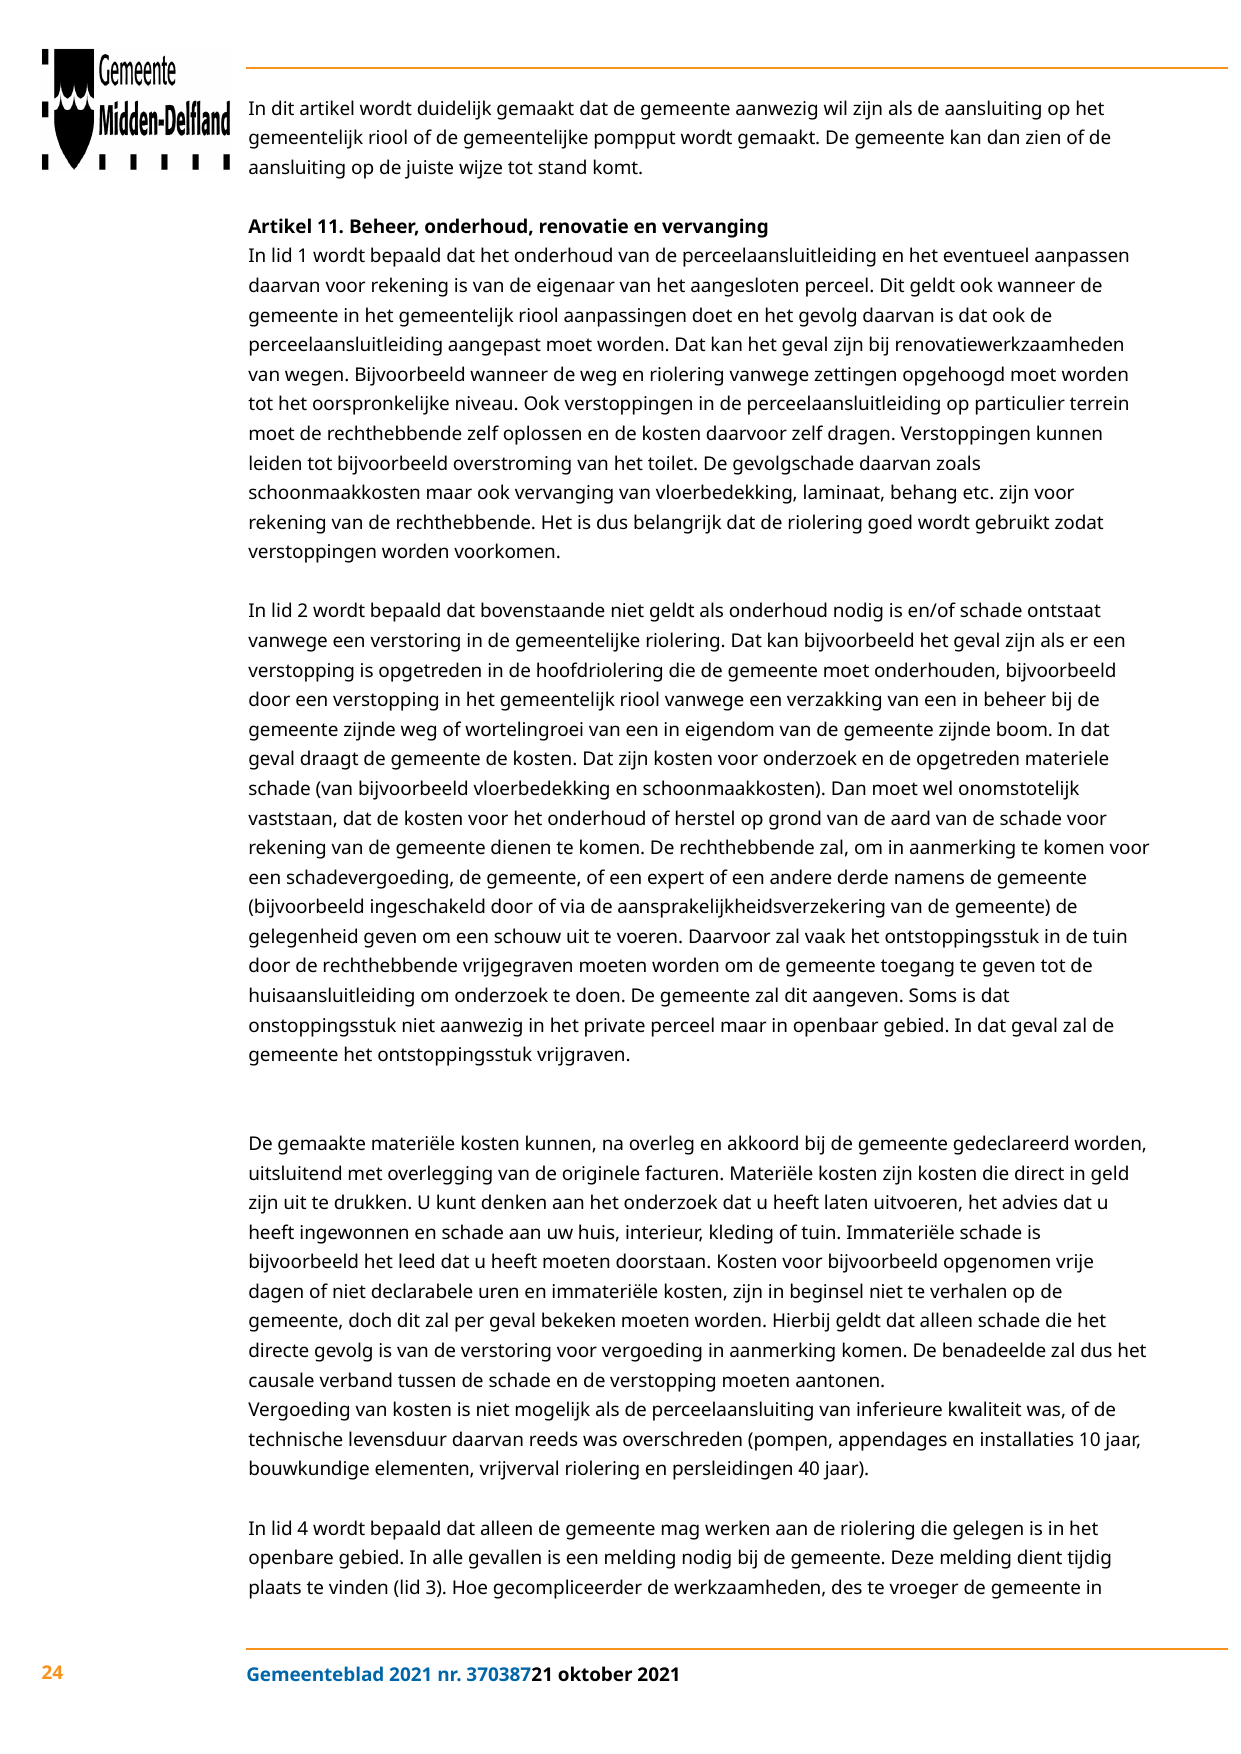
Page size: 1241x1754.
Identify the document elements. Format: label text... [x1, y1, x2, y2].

text Vergoeding van kosten is niet mogelijk als de perceelaansluiting van inferieure kwaliteit was, of de technische levensduur daarvan reeds was overschreden (pompen, appendages en installaties 10 jaar, bouwkundige elementen, vrijverval riolering en persleidingen 40 jaar). [248, 1396, 1152, 1481]
text In lid 4 wordt bepaald dat alleen de gemeente mag werken aan de riolering die gelegen is in het openbare gebied. In alle gevallen is een melding nodig bij de gemeente. Deze melding dient tijdig plaats te vinden (lid 3). Hoe gecompliceerder de werkzaamheden, des te vroeger de gemeente in [248, 1515, 1152, 1600]
text Artikel 11. Beheer, onderhoud, renovatie en vervanging [248, 213, 1152, 239]
text In dit artikel wordt duidelijk gemaakt dat de gemeente aanwezig wil zijn als de aansluiting op het gemeentelijk riool of de gemeentelijke pompput wordt gemaakt. De gemeente kan dan zien of de aansluiting op de juiste wijze tot stand komt. [248, 95, 1152, 180]
text In lid 1 wordt bepaald dat het onderhoud van de perceelaansluitleiding en het eventueel aanpassen daarvan voor rekening is van de eigenaar van het aangesloten perceel. Dit geldt ook wanneer de gemeente in het gemeentelijk riool aanpassingen doet en het gevolg daarvan is dat ook de perceelaansluitleiding aangepast moet worden. Dat kan het geval zijn bij renovatiewerkzaamheden van wegen. Bijvoorbeeld wanneer de weg en riolering vanwege zettingen opgehoogd moet worden tot het oorspronkelijke niveau. Ook verstoppingen in de perceelaansluitleiding op particulier terrein moet de rechthebbende zelf oplossen en de kosten daarvoor zelf dragen. Verstoppingen kunnen leiden tot bijvoorbeeld overstroming van het toilet. De gevolgschade daarvan zoals schoonmaakkosten maar ook vervanging van vloerbedekking, laminaat, behang etc. zijn voor rekening van de rechthebbende. Het is dus belangrijk dat de riolering goed wordt gebruikt zodat verstoppingen worden voorkomen. [248, 243, 1152, 564]
text In lid 2 wordt bepaald dat bovenstaande niet geldt als onderhoud nodig is en/of schade ontstaat vanwege een verstoring in de gemeentelijke riolering. Dat kan bijvoorbeeld het geval zijn als er een verstopping is opgetreden in de hoofdriolering die de gemeente moet onderhouden, bijvoorbeeld door een verstopping in het gemeentelijk riool vanwege een verzakking van een in beheer bij de gemeente zijnde weg of wortelingroei van een in eigendom van de gemeente zijnde boom. In dat geval draagt de gemeente de kosten. Dat zijn kosten voor onderzoek en de opgetreden materiele schade (van bijvoorbeeld vloerbedekking en schoonmaakkosten). Dan moet wel onomstotelijk vaststaan, dat de kosten voor het onderhoud of herstel op grond van de aard van de schade voor rekening van de gemeente dienen te komen. De rechthebbende zal, om in aanmerking te komen voor een schadevergoeding, de gemeente, of een expert of een andere derde namens de gemeente (bijvoorbeeld ingeschakeld door of via de aansprakelijkheidsverzekering van de gemeente) de gelegenheid geven om een schouw uit te voeren. Daarvoor zal vaak het ontstoppingsstuk in de tuin door de rechthebbende vrijgegraven moeten worden om de gemeente toegang te geven tot de huisaansluitleiding om onderzoek te doen. De gemeente zal dit aangeven. Soms is dat onstoppingsstuk niet aanwezig in het private perceel maar in openbaar gebied. In dat geval zal de gemeente het ontstoppingsstuk vrijgraven. [248, 598, 1152, 1067]
picture [41, 47, 231, 172]
text De gemaakte materiële kosten kunnen, na overleg en akkoord bij de gemeente gedeclareerd worden, uitsluitend met overlegging van de originele facturen. Materiële kosten zijn kosten die direct in geld zijn uit te drukken. U kunt denken aan het onderzoek dat u heeft laten uitvoeren, het advies dat u heeft ingewonnen en schade aan uw huis, interieur, kleding of tuin. Immateriële schade is bijvoorbeeld het leed dat u heeft moeten doorstaan. Kosten voor bijvoorbeeld opgenomen vrije dagen of niet declarabele uren en immateriële kosten, zijn in beginsel niet te verhalen op de gemeente, doch dit zal per geval bekeken moeten worden. Hierbij geldt dat alleen schade die het directe gevolg is van de verstoring voor vergoeding in aanmerking komen. De benadeelde zal dus het causale verband tussen de schade en de verstopping moeten aantonen. [248, 1130, 1152, 1393]
